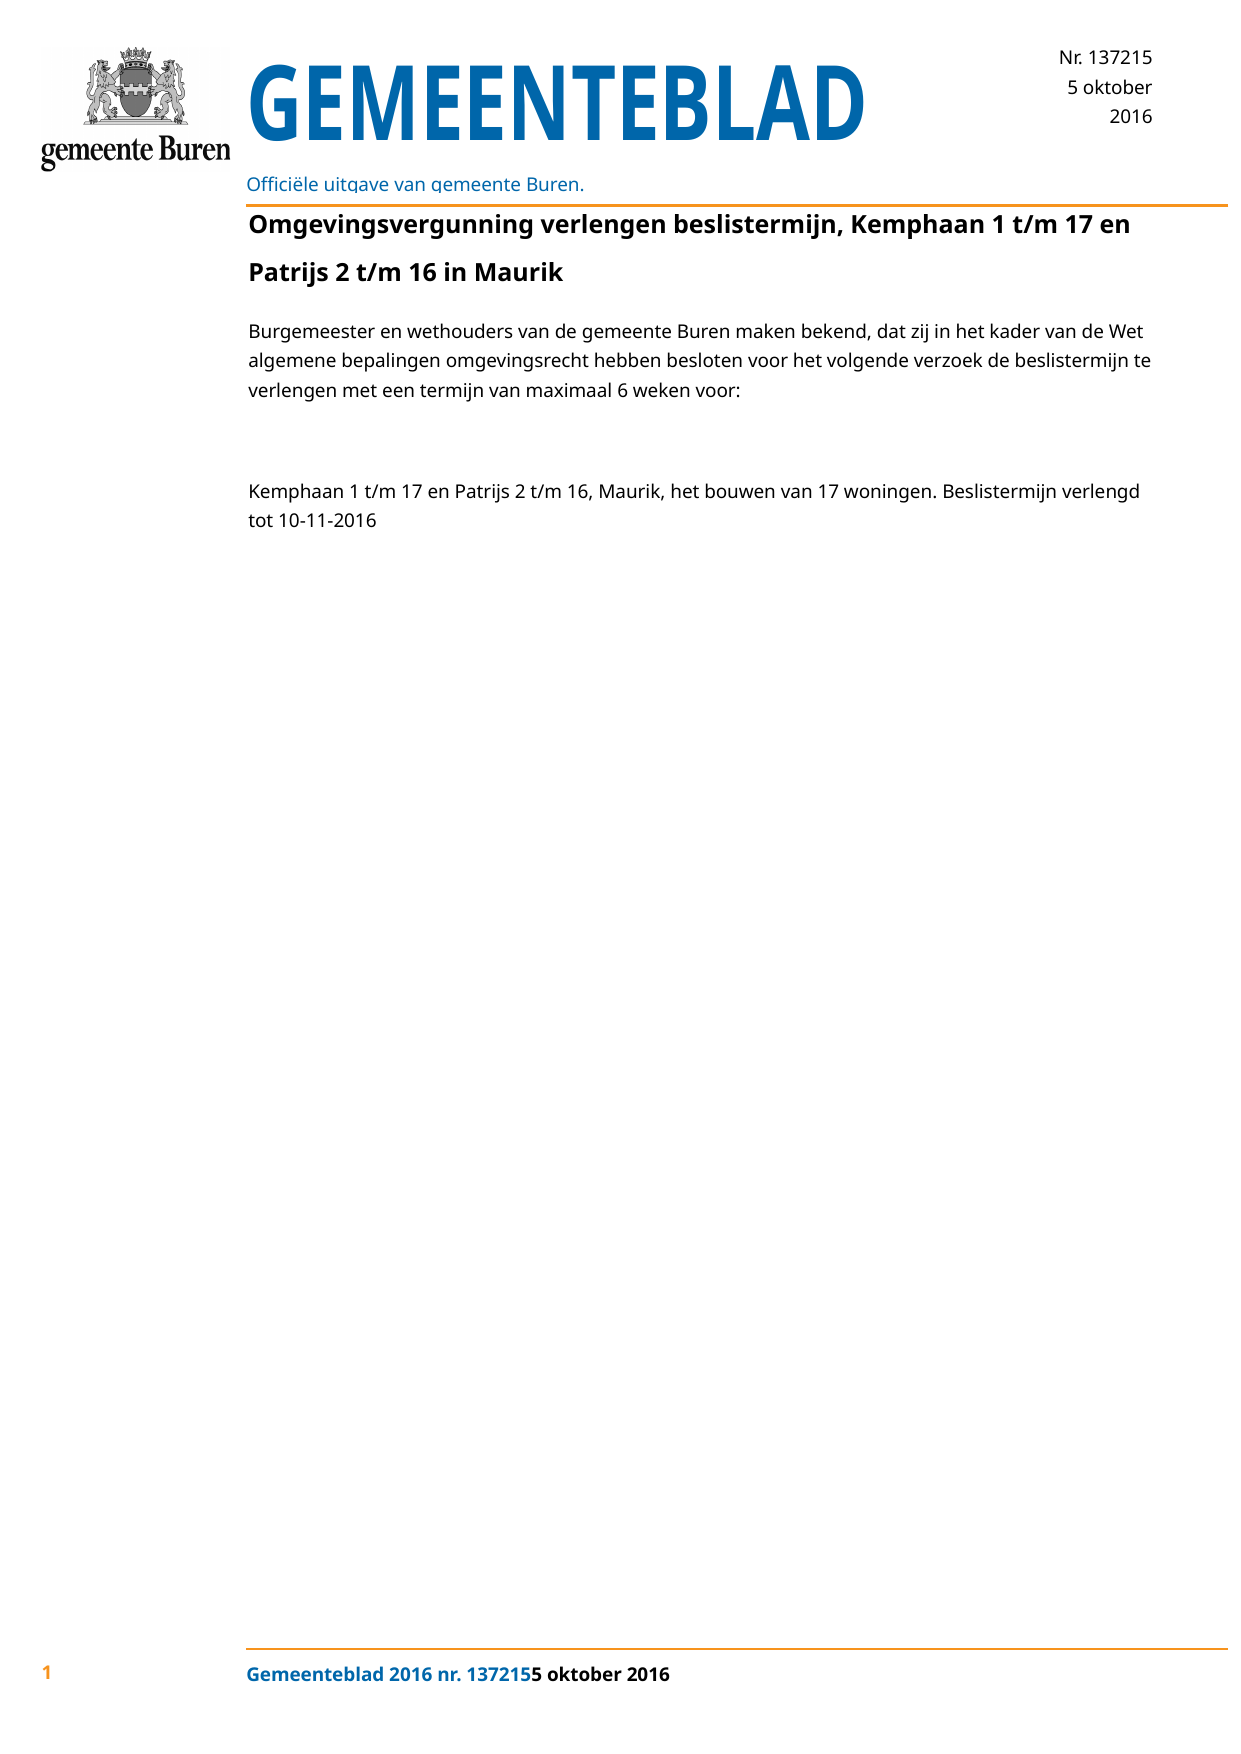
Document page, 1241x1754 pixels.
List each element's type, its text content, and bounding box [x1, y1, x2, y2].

text Kemphaan 1 t/m 17 en Patrijs 2 t/m 16, Maurik, het bouwen van 17 woningen. Beslistermijn verlengd tot 10-11-2016 [248, 478, 1152, 533]
text Omgevingsvergunning verlengen beslistermijn, Kemphaan 1 t/m 17 en Patrijs 2 t/m 16 in Maurik [248, 207, 1152, 288]
text Burgemeester en wethouders van de gemeente Buren maken bekend, dat zij in het kader van de Wet algemene bepalingen omgevingsrecht hebben besloten voor het volgende verzoek de beslistermijn te verlengen met een termijn van maximaal 6 weken voor: [248, 318, 1152, 403]
picture [41, 47, 231, 172]
